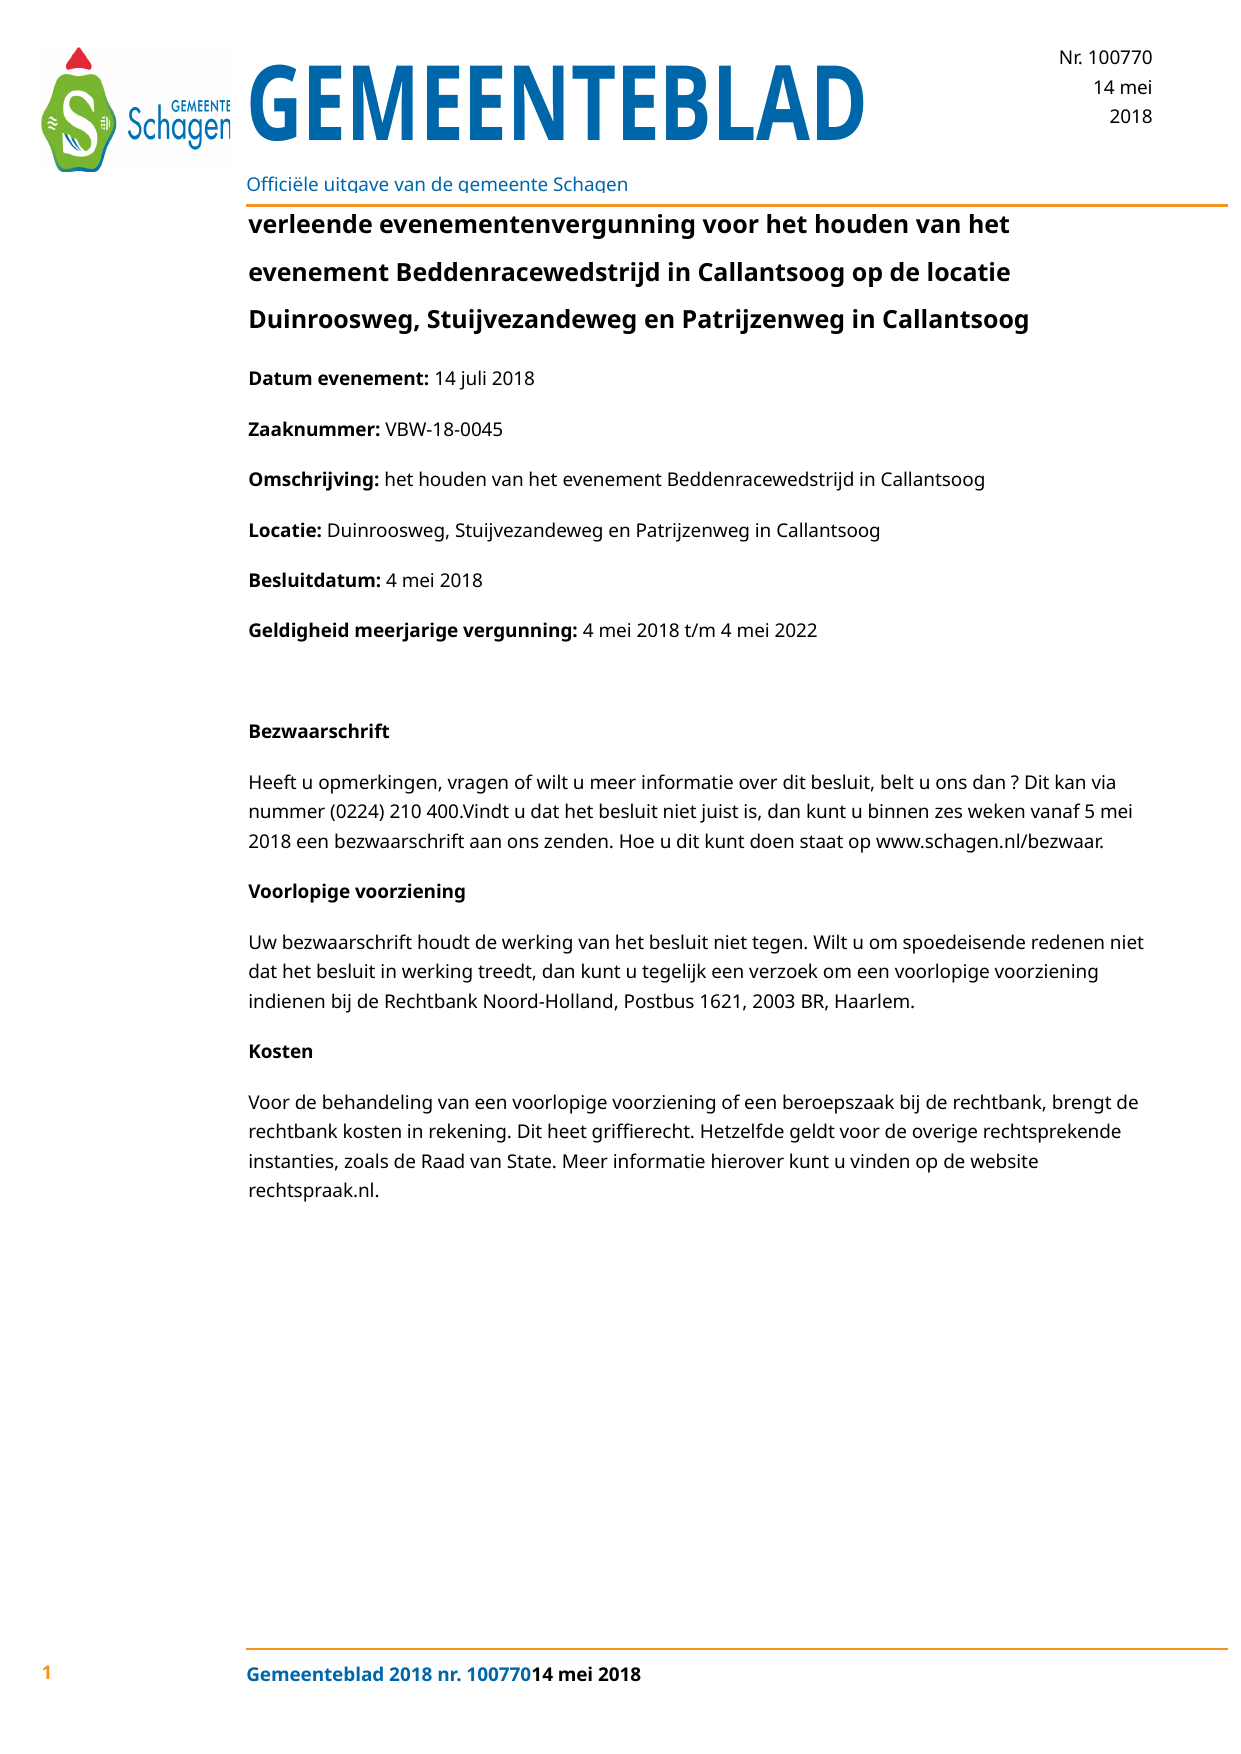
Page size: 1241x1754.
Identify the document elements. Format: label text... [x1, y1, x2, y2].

text Datum evenement: 14 juli 2018 [248, 366, 1152, 391]
text Kosten [248, 1038, 1152, 1064]
text Heeft u opmerkingen, vragen of wilt u meer informatie over dit besluit, belt u ons dan ? Dit kan via nummer (0224) 210 400.Vindt u dat het besluit niet juist is, dan kunt u binnen zes weken vanaf 5 mei 2018 een bezwaarschrift aan ons zenden. Hoe u dit kunt doen staat op www.schagen.nl/bezwaar. [248, 769, 1152, 854]
text Voor de behandeling van een voorlopige voorziening of een beroepszaak bij de rechtbank, brengt de rechtbank kosten in rekening. Dit heet griffierecht. Hetzelfde geldt voor de overige rechtsprekende instanties, zoals de Raad van State. Meer informatie hierover kunt u vinden op de website rechtspraak.nl. [248, 1089, 1152, 1203]
text Zaaknummer: VBW-18-0045 [248, 416, 1152, 442]
picture [41, 47, 231, 172]
text verleende evenementenvergunning voor het houden van het evenement Beddenracewedstrijd in Callantsoog op de locatie Duinroosweg, Stuijvezandeweg en Patrijzenweg in Callantsoog [248, 207, 1152, 336]
text Voorlopige voorziening [248, 878, 1152, 904]
text Uw bezwaarschrift houdt de werking van het besluit niet tegen. Wilt u om spoedeisende redenen niet dat het besluit in werking treedt, dan kunt u tegelijk een verzoek om een voorlopige voorziening indienen bij de Rechtbank Noord-Holland, Postbus 1621, 2003 BR, Haarlem. [248, 929, 1152, 1014]
text Bezwaarschrift [248, 718, 1152, 744]
text Besluitdatum: 4 mei 2018 [248, 567, 1152, 593]
text Locatie: Duinroosweg, Stuijvezandeweg en Patrijzenweg in Callantsoog [248, 517, 1152, 542]
text Geldigheid meerjarige vergunning: 4 mei 2018 t/m 4 mei 2022 [248, 618, 1152, 643]
text Omschrijving: het houden van het evenement Beddenracewedstrijd in Callantsoog [248, 466, 1152, 492]
